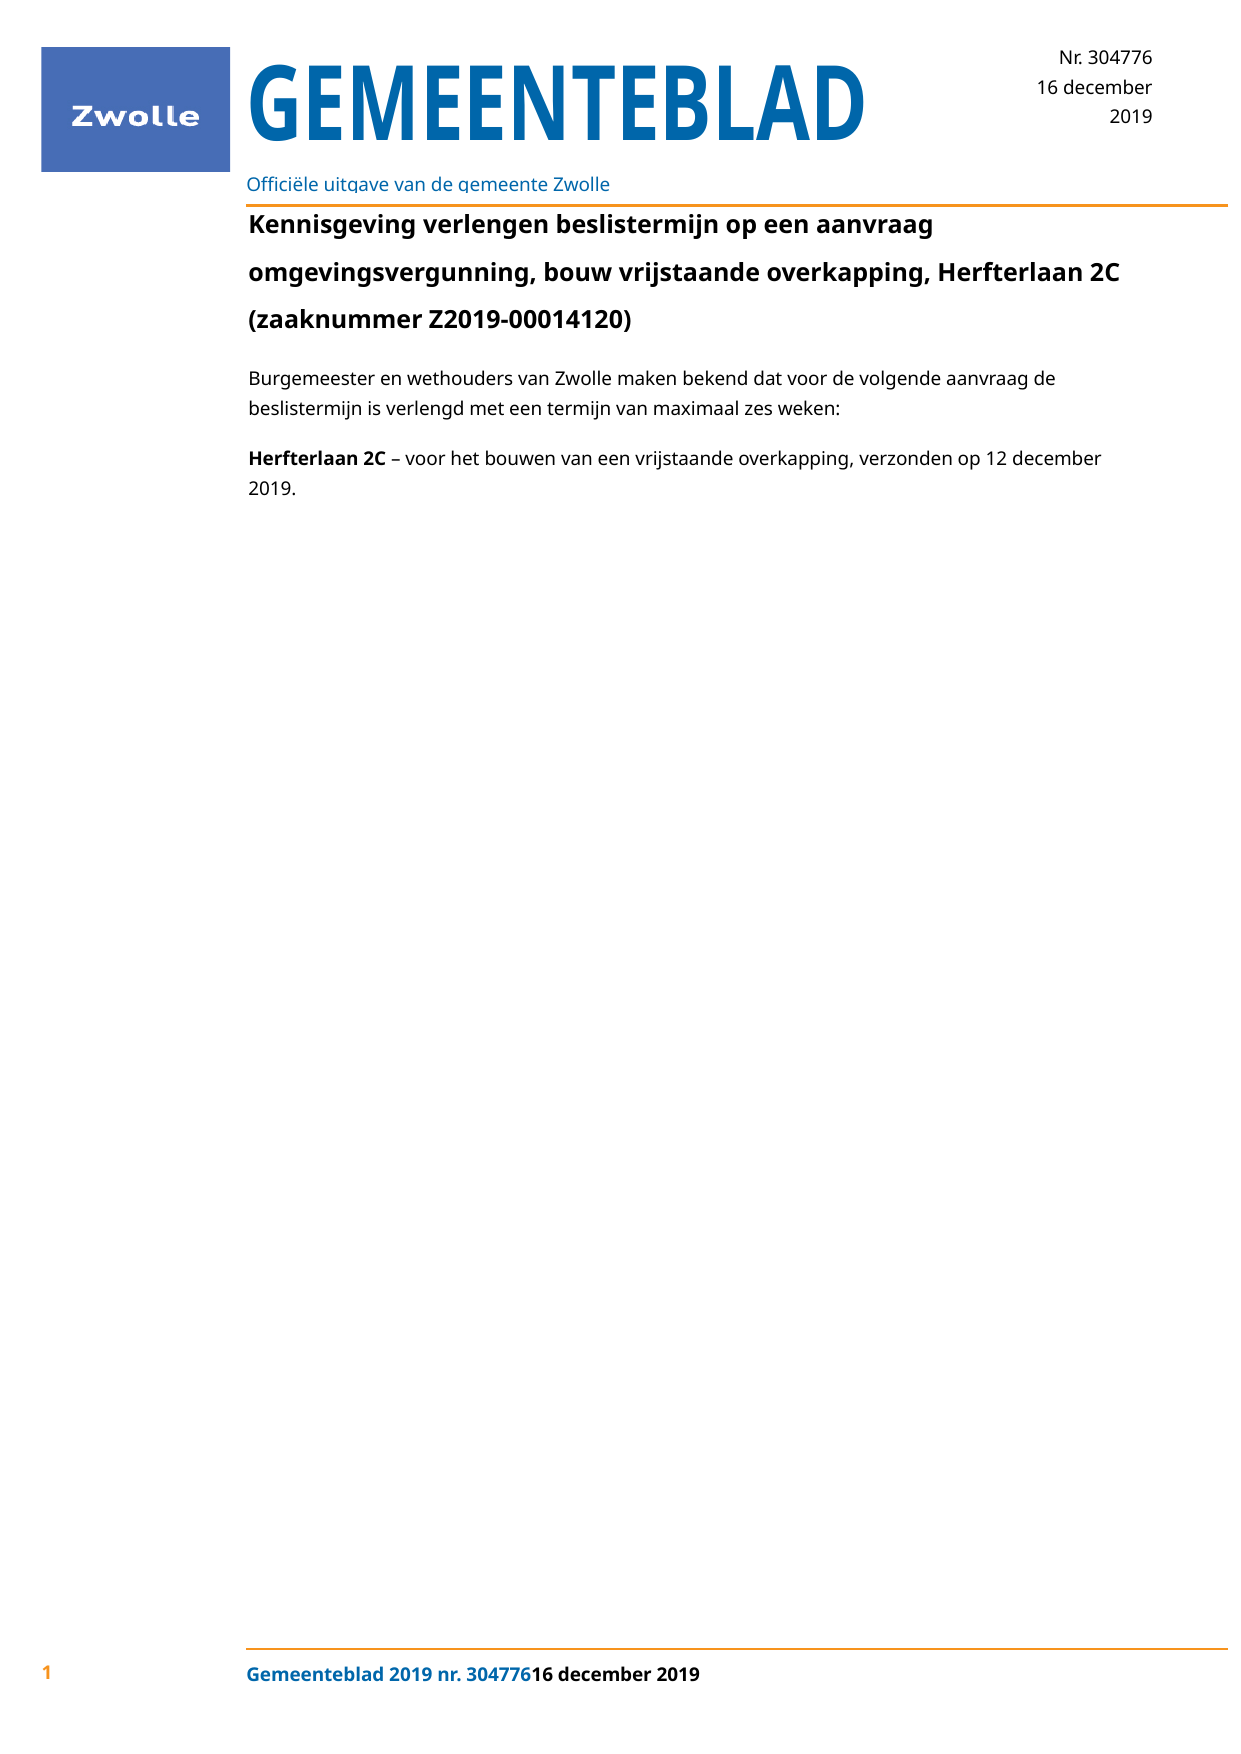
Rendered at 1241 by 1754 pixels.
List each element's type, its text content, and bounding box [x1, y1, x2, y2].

text Herfterlaan 2C – voor het bouwen van een vrijstaande overkapping, verzonden op 12 december 2019. [248, 446, 1152, 501]
picture [41, 47, 231, 172]
text Burgemeester en wethouders van Zwolle maken bekend dat voor de volgende aanvraag de beslistermijn is verlengd met een termijn van maximaal zes weken: [248, 366, 1152, 421]
text Kennisgeving verlengen beslistermijn op een aanvraag omgevingsvergunning, bouw vrijstaande overkapping, Herfterlaan 2C (zaaknummer Z2019-00014120) [248, 207, 1152, 336]
